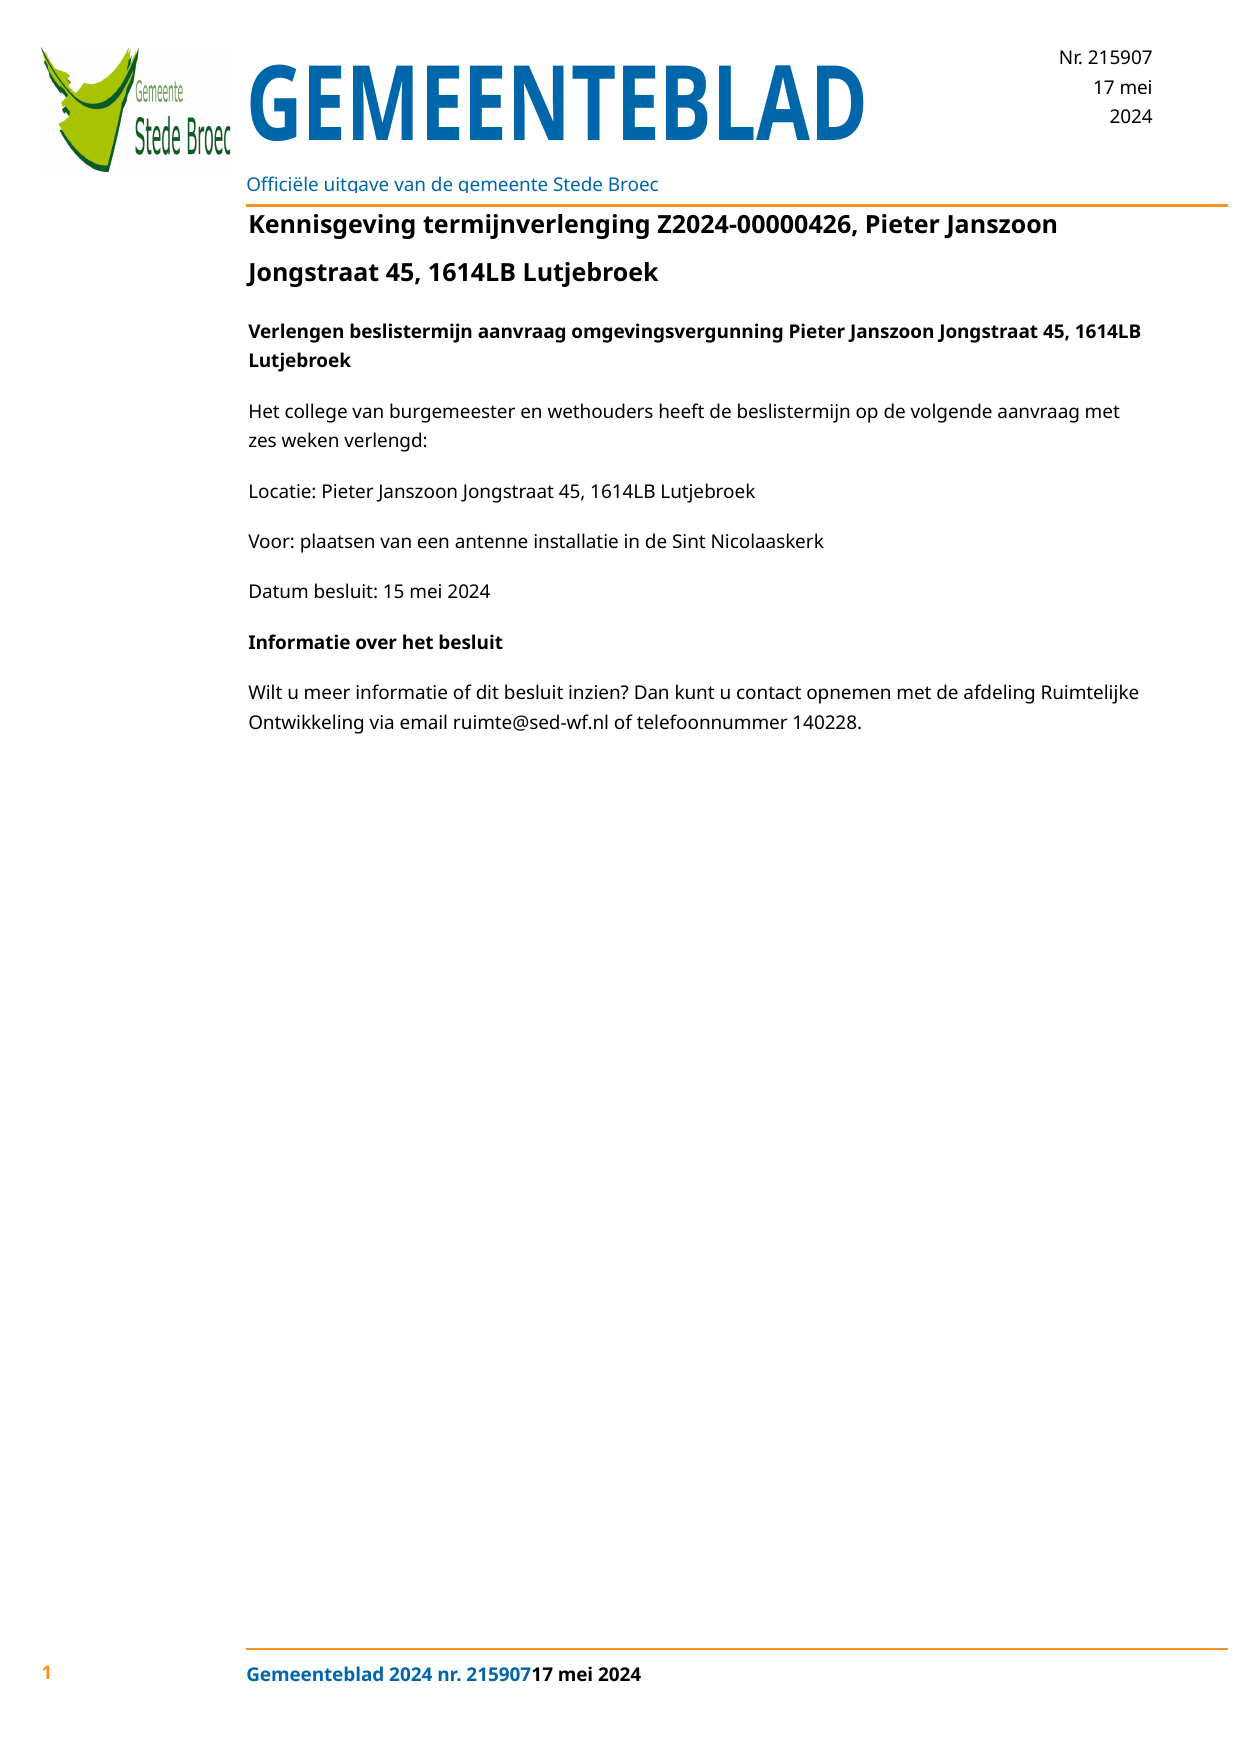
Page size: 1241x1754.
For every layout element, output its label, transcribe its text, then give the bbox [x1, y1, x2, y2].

picture [41, 47, 231, 172]
text Informatie over het besluit [248, 629, 1152, 655]
text Datum besluit: 15 mei 2024 [248, 579, 1152, 604]
text Voor: plaatsen van een antenne installatie in de Sint Nicolaaskerk [248, 528, 1152, 554]
text Locatie: Pieter Janszoon Jongstraat 45, 1614LB Lutjebroek [248, 478, 1152, 504]
text Het college van burgemeester en wethouders heeft de beslistermijn op de volgende aanvraag met zes weken verlengd: [248, 398, 1152, 453]
text Verlengen beslistermijn aanvraag omgevingsvergunning Pieter Janszoon Jongstraat 45, 1614LB Lutjebroek [248, 318, 1152, 373]
text Wilt u meer informatie of dit besluit inzien? Dan kunt u contact opnemen met de afdeling Ruimtelijke Ontwikkeling via email ruimte@sed-wf.nl of telefoonnummer 140228. [248, 679, 1152, 735]
text Kennisgeving termijnverlenging Z2024-00000426, Pieter Janszoon Jongstraat 45, 1614LB Lutjebroek [248, 207, 1152, 288]
